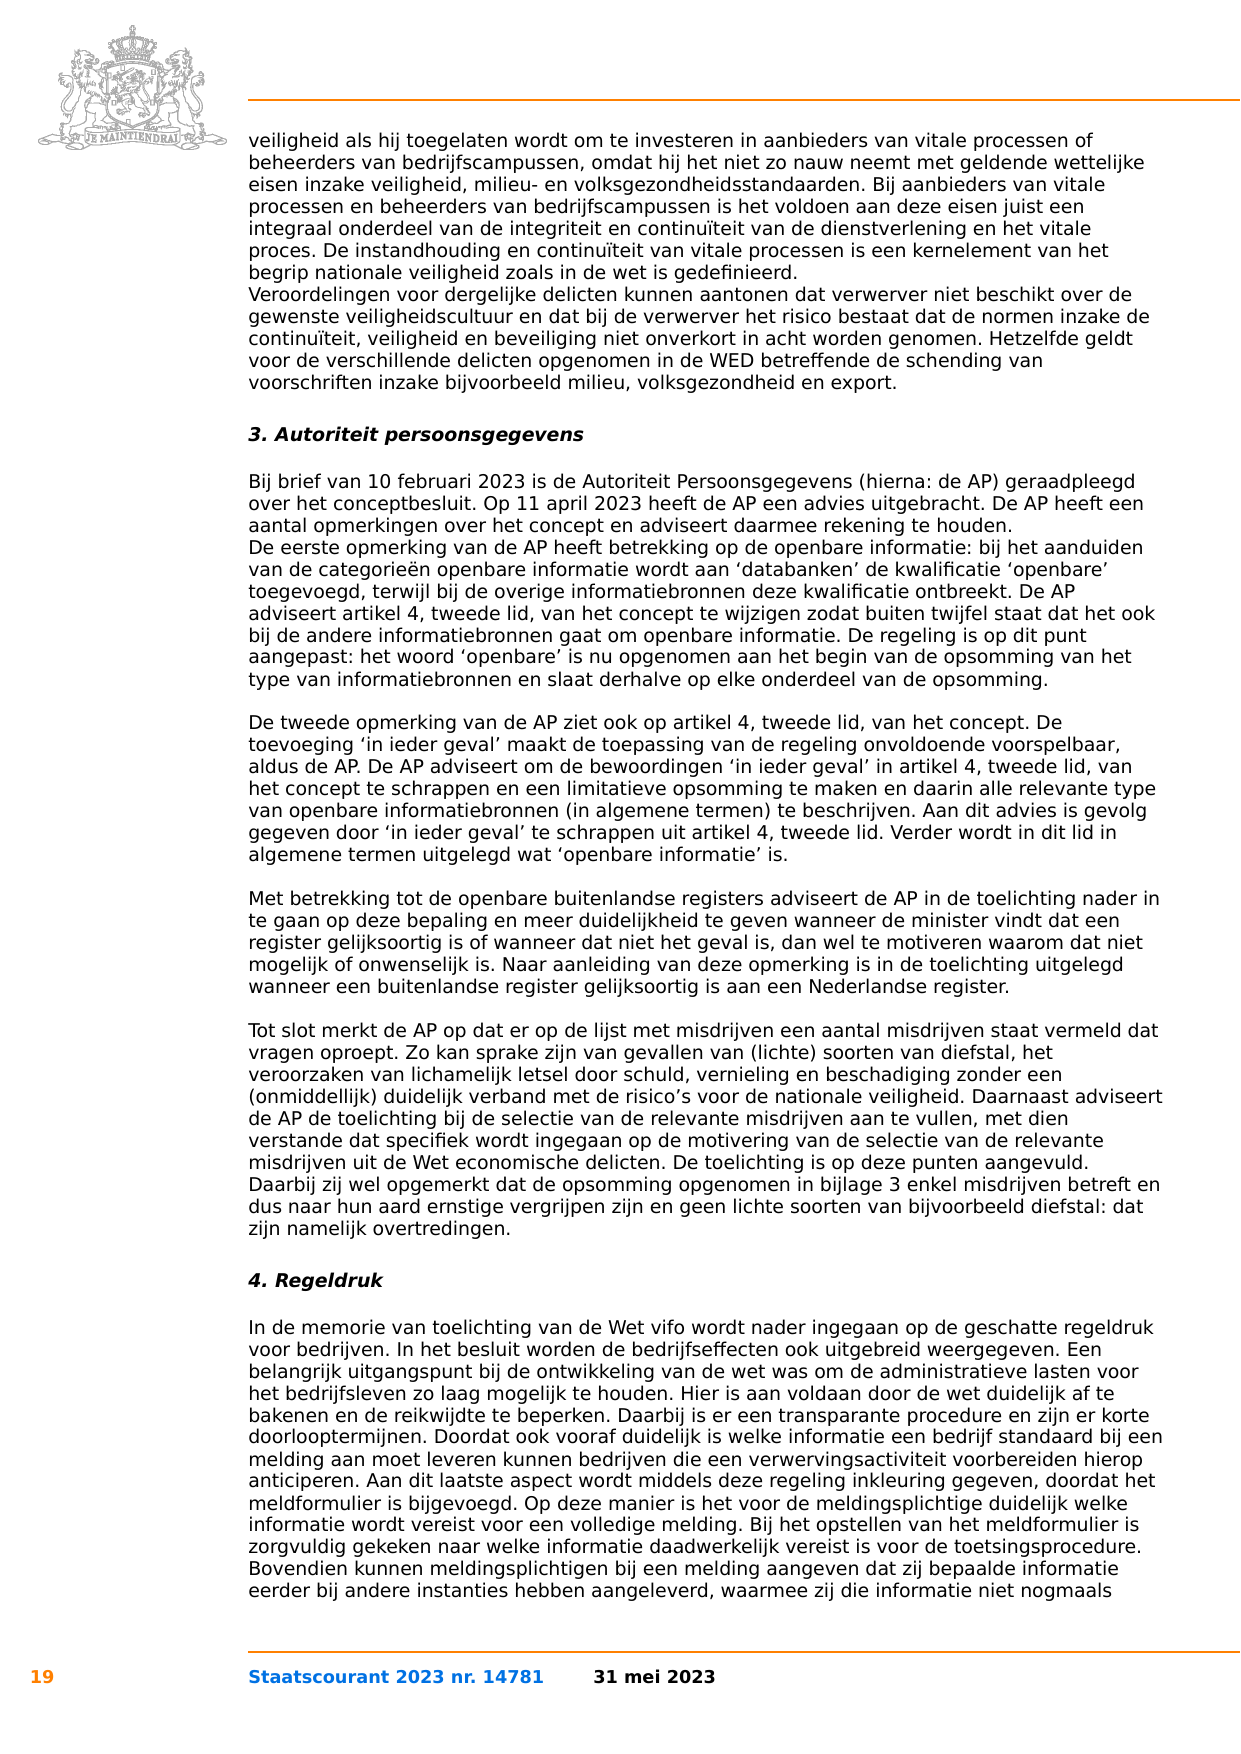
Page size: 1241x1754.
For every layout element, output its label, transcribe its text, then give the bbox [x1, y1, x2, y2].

text Tot slot merkt de AP op dat er op de lijst met misdrijven een aantal misdrijven staat vermeld dat vragen oproept. Zo kan sprake zijn van gevallen van (lichte) soorten van diefstal, het veroorzaken van lichamelijk letsel door schuld, vernieling en beschadiging zonder een (onmiddellijk) duidelijk verband met de risico’s voor de nationale veiligheid. Daarnaast adviseert de AP de toelichting bij de selectie van de relevante misdrijven aan te vullen, met dien verstande dat specifiek wordt ingegaan op de motivering van de selectie van de relevante misdrijven uit de Wet economische delicten. De toelichting is op deze punten aangevuld. Daarbij zij wel opgemerkt dat de opsomming opgenomen in bijlage 3 enkel misdrijven betreft en dus naar hun aard ernstige vergrijpen zijn en geen lichte soorten van bijvoorbeeld diefstal: dat zijn namelijk overtredingen. [248, 1020, 1163, 1239]
subtitle 3. Autoriteit persoonsgegevens [248, 424, 1163, 446]
text De tweede opmerking van de AP ziet ook op artikel 4, tweede lid, van het concept. De toevoeging ‘in ieder geval’ maakt de toepassing van de regeling onvoldoende voorspelbaar, aldus de AP. De AP adviseert om de bewoordingen ‘in ieder geval’ in artikel 4, tweede lid, van het concept te schrappen en een limitatieve opsomming te maken en daarin alle relevante type van openbare informatiebronnen (in algemene termen) te beschrijven. Aan dit advies is gevolg gegeven door ‘in ieder geval’ te schrappen uit artikel 4, tweede lid. Verder wordt in dit lid in algemene termen uitgelegd wat ‘openbare informatie’ is. [248, 712, 1163, 866]
text In de memorie van toelichting van de Wet vifo wordt nader ingegaan op de geschatte regeldruk voor bedrijven. In het besluit worden de bedrijfseffecten ook uitgebreid weergegeven. Een belangrijk uitgangspunt bij de ontwikkeling van de wet was om de administratieve lasten voor het bedrijfsleven zo laag mogelijk te houden. Hier is aan voldaan door de wet duidelijk af te bakenen en de reikwijdte te beperken. Daarbij is er een transparante procedure en zijn er korte doorlooptermijnen. Doordat ook vooraf duidelijk is welke informatie een bedrijf standaard bij een melding aan moet leveren kunnen bedrijven die een verwervingsactiviteit voorbereiden hierop anticiperen. Aan dit laatste aspect wordt middels deze regeling inkleuring gegeven, doordat het meldformulier is bijgevoegd. Op deze manier is het voor de meldingsplichtige duidelijk welke informatie wordt vereist voor een volledige melding. Bij het opstellen van het meldformulier is zorgvuldig gekeken naar welke informatie daadwerkelijk vereist is voor de toetsingsprocedure. Bovendien kunnen meldingsplichtigen bij een melding aangeven dat zij bepaalde informatie eerder bij andere instanties hebben aangeleverd, waarmee zij die informatie niet nogmaals [248, 1317, 1163, 1602]
text veiligheid als hij toegelaten wordt om te investeren in aanbieders van vitale processen of beheerders van bedrijfscampussen, omdat hij het niet zo nauw neemt met geldende wettelijke eisen inzake veiligheid, milieu- en volksgezondheidsstandaarden. Bij aanbieders van vitale processen en beheerders van bedrijfscampussen is het voldoen aan deze eisen juist een integraal onderdeel van de integriteit en continuïteit van de dienstverlening en het vitale proces. De instandhouding en continuïteit van vitale processen is een kernelement van het begrip nationale veiligheid zoals in de wet is gedefinieerd. [248, 130, 1163, 284]
picture [38, 25, 227, 150]
text Bij brief van 10 februari 2023 is de Autoriteit Persoonsgegevens (hierna: de AP) geraadpleegd over het conceptbesluit. Op 11 april 2023 heeft de AP een advies uitgebracht. De AP heeft een aantal opmerkingen over het concept en adviseert daarmee rekening te houden. [248, 471, 1163, 537]
text Met betrekking tot de openbare buitenlandse registers adviseert de AP in de toelichting nader in te gaan op deze bepaling en meer duidelijkheid te geven wanneer de minister vindt dat een register gelijksoortig is of wanneer dat niet het geval is, dan wel te motiveren waarom dat niet mogelijk of onwenselijk is. Naar aanleiding van deze opmerking is in de toelichting uitgelegd wanneer een buitenlandse register gelijksoortig is aan een Nederlandse register. [248, 888, 1163, 998]
text Veroordelingen voor dergelijke delicten kunnen aantonen dat verwerver niet beschikt over de gewenste veiligheidscultuur en dat bij de verwerver het risico bestaat dat de normen inzake de continuïteit, veiligheid en beveiliging niet onverkort in acht worden genomen. Hetzelfde geldt voor de verschillende delicten opgenomen in de WED betreffende de schending van voorschriften inzake bijvoorbeeld milieu, volksgezondheid en export. [248, 284, 1163, 394]
subtitle 4. Regeldruk [248, 1269, 1163, 1292]
text De eerste opmerking van de AP heeft betrekking op de openbare informatie: bij het aanduiden van de categorieën openbare informatie wordt aan ‘databanken’ de kwalificatie ‘openbare’ toegevoegd, terwijl bij de overige informatiebronnen deze kwalificatie ontbreekt. De AP adviseert artikel 4, tweede lid, van het concept te wijzigen zodat buiten twijfel staat dat het ook bij de andere informatiebronnen gaat om openbare informatie. De regeling is op dit punt aangepast: het woord ‘openbare’ is nu opgenomen aan het begin van de opsomming van het type van informatiebronnen en slaat derhalve op elke onderdeel van de opsomming. [248, 537, 1163, 690]
